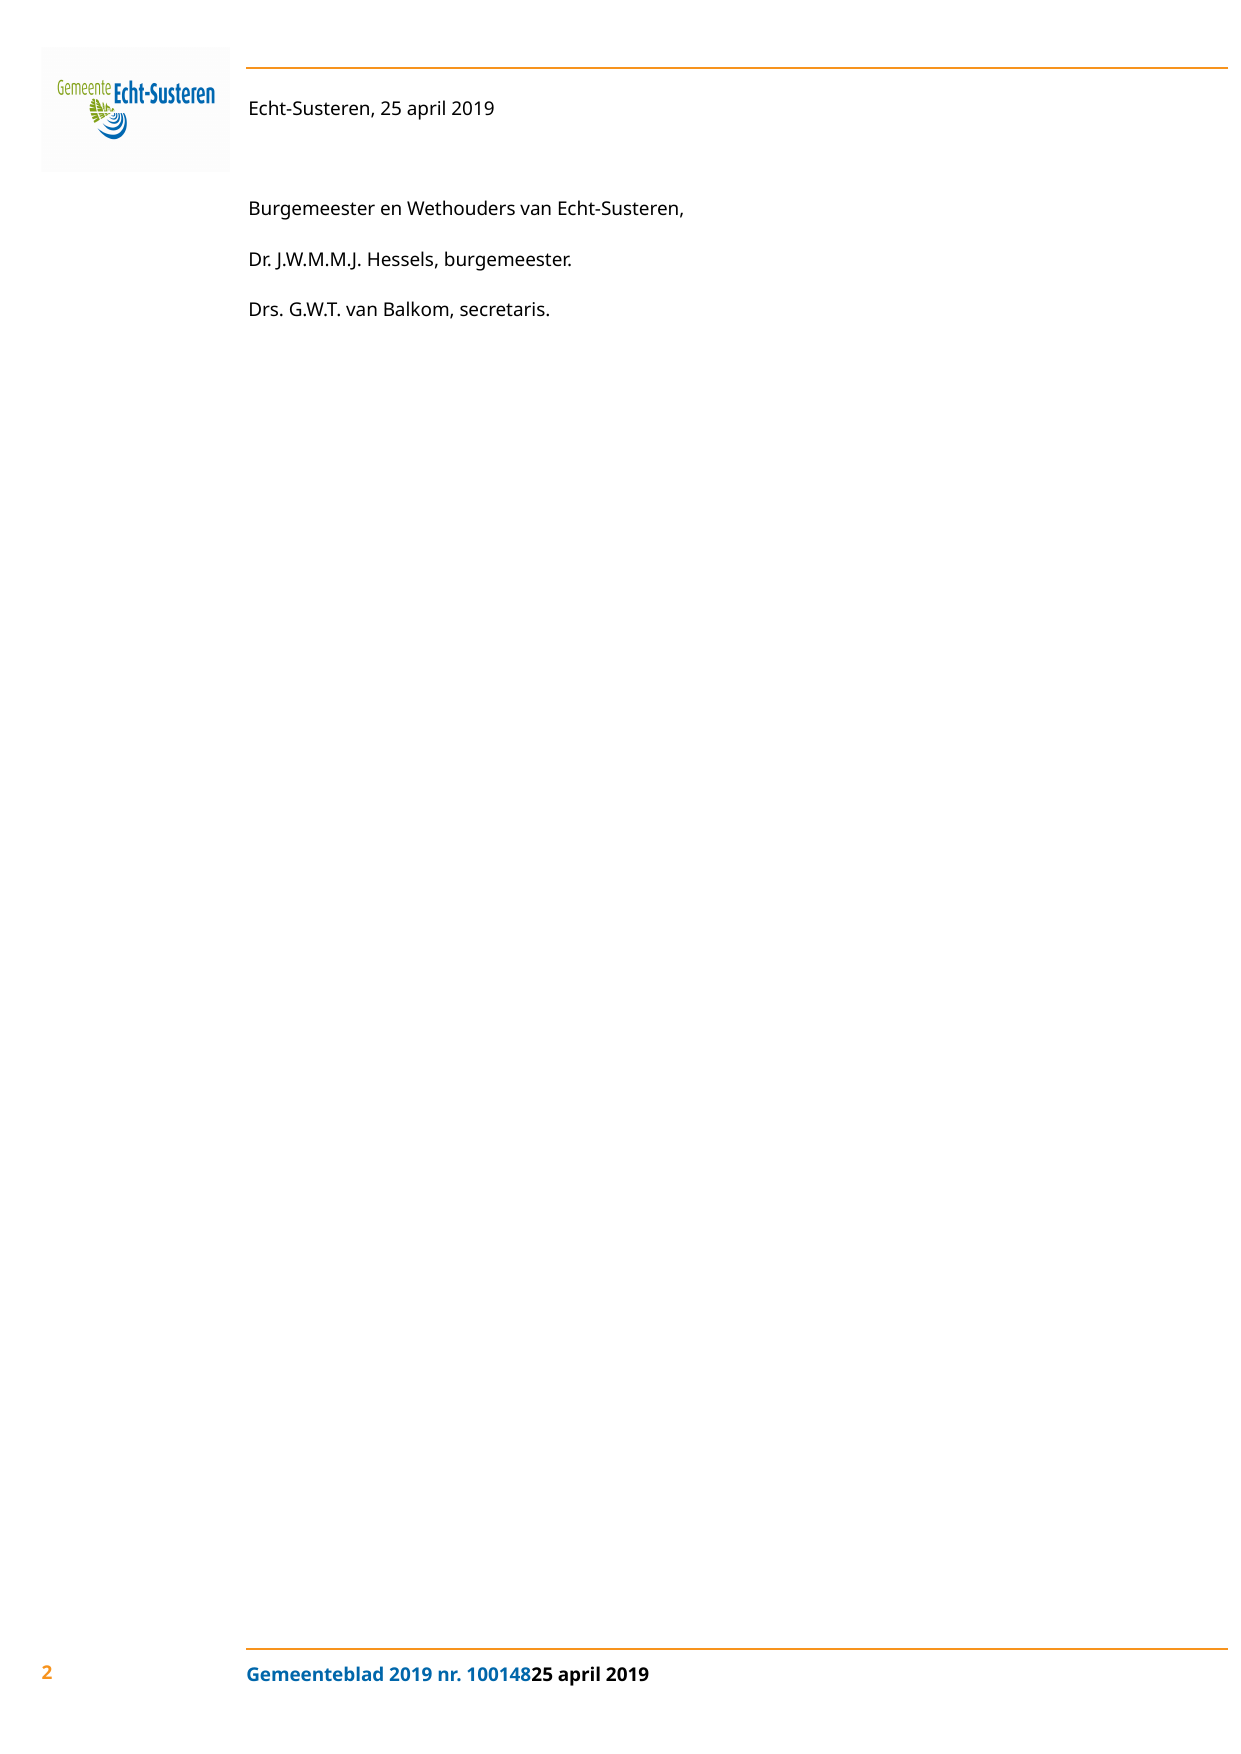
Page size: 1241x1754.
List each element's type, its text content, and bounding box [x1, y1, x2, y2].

text Drs. G.W.T. van Balkom, secretaris. [248, 296, 1152, 322]
picture [41, 47, 231, 172]
text Burgemeester en Wethouders van Echt-Susteren, [248, 196, 1152, 221]
text Echt-Susteren, 25 april 2019 [248, 95, 1152, 121]
text Dr. J.W.M.M.J. Hessels, burgemeester. [248, 246, 1152, 272]
